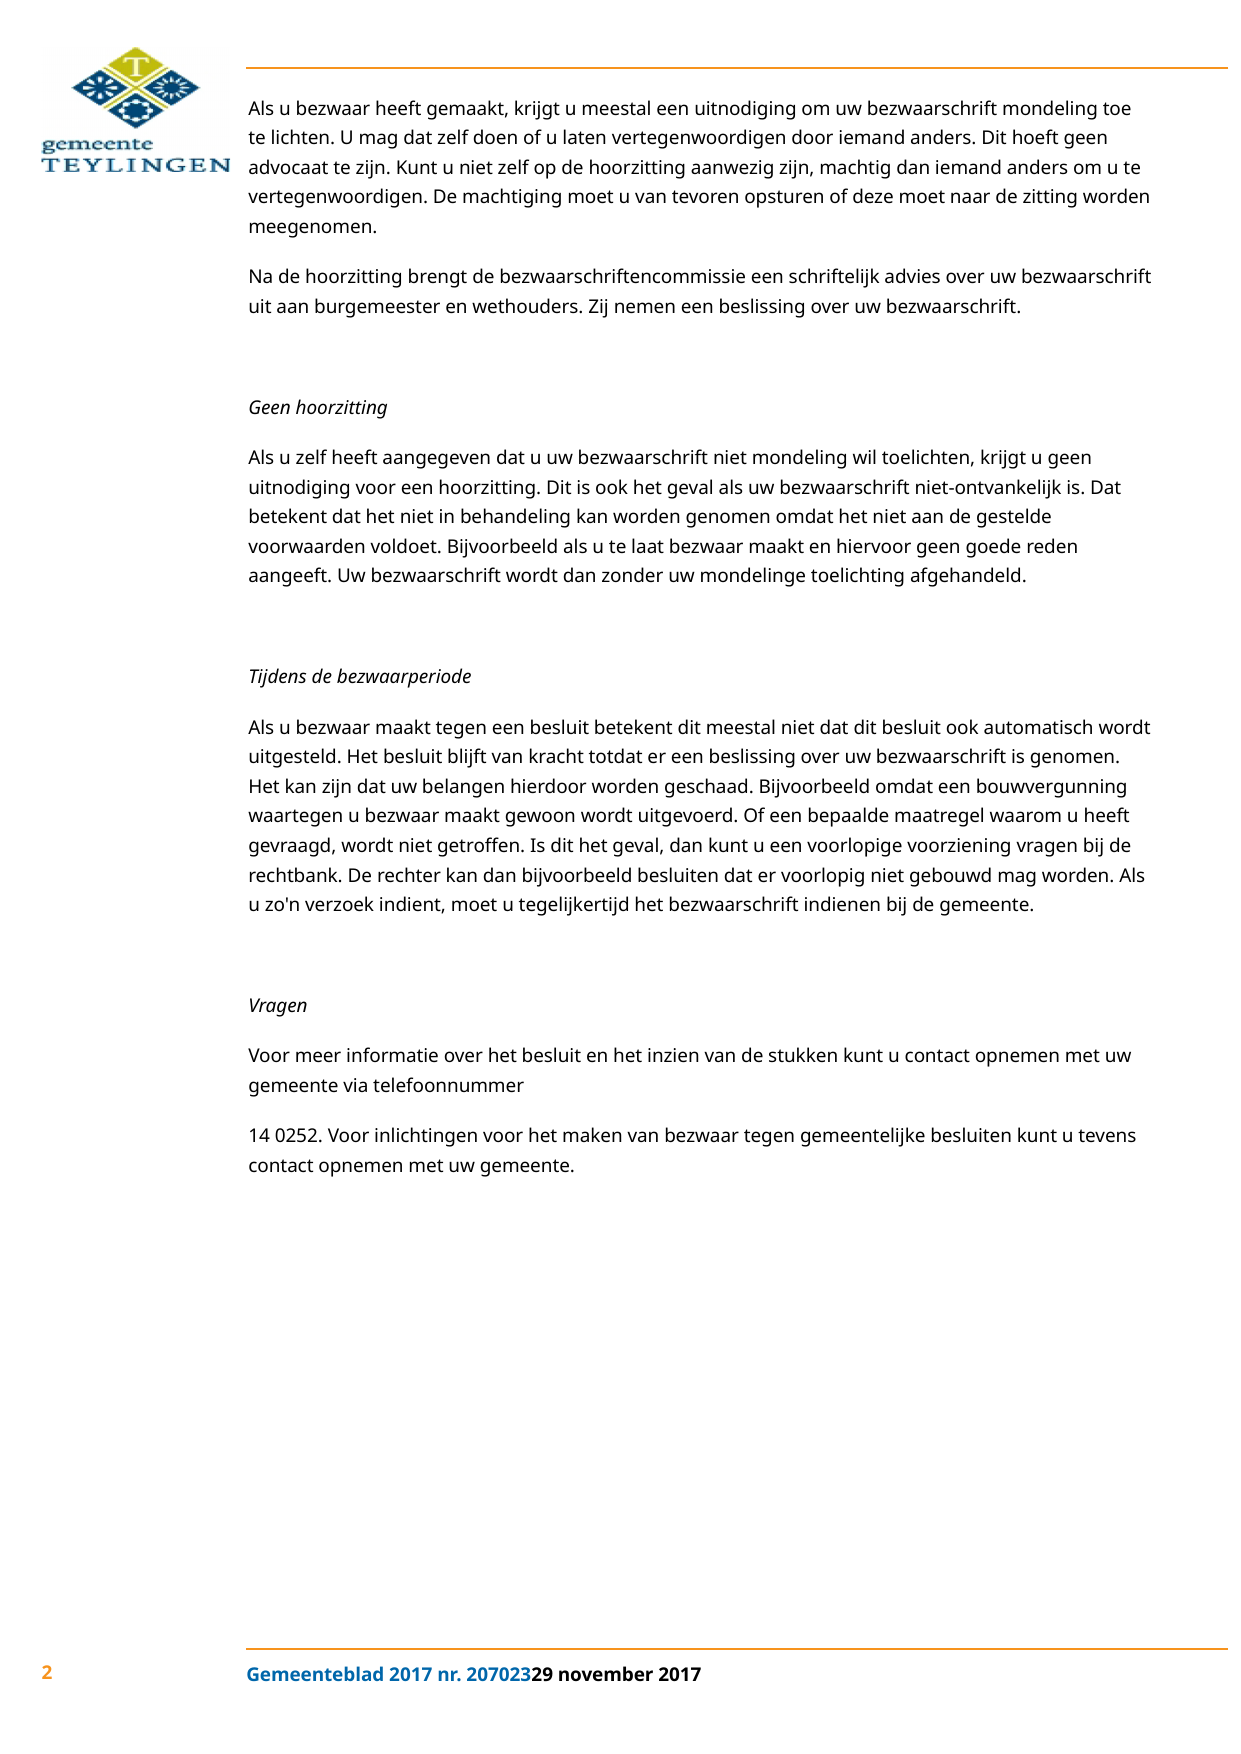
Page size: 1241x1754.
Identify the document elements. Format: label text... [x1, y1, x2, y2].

text Als u bezwaar maakt tegen een besluit betekent dit meestal niet dat dit besluit ook automatisch wordt uitgesteld. Het besluit blijft van kracht totdat er een beslissing over uw bezwaarschrift is genomen. Het kan zijn dat uw belangen hierdoor worden geschaad. Bijvoorbeeld omdat een bouwvergunning waartegen u bezwaar maakt gewoon wordt uitgevoerd. Of een bepaalde maatregel waarom u heeft gevraagd, wordt niet getroffen. Is dit het geval, dan kunt u een voorlopige voorziening vragen bij de rechtbank. De rechter kan dan bijvoorbeeld besluiten dat er voorlopig niet gebouwd mag worden. Als u zo'n verzoek indient, moet u tegelijkertijd het bezwaarschrift indienen bij de gemeente. [248, 714, 1152, 917]
text 14 0252. Voor inlichtingen voor het maken van bezwaar tegen gemeentelijke besluiten kunt u tevens contact opnemen met uw gemeente. [248, 1123, 1152, 1178]
text Geen hoorzitting [248, 394, 1152, 420]
text Als u zelf heeft aangegeven dat u uw bezwaarschrift niet mondeling wil toelichten, krijgt u geen uitnodiging voor een hoorzitting. Dit is ook het geval als uw bezwaarschrift niet-ontvankelijk is. Dat betekent dat het niet in behandeling kan worden genomen omdat het niet aan de gestelde voorwaarden voldoet. Bijvoorbeeld als u te laat bezwaar maakt en hiervoor geen goede reden aangeeft. Uw bezwaarschrift wordt dan zonder uw mondelinge toelichting afgehandeld. [248, 444, 1152, 588]
text Na de hoorzitting brengt de bezwaarschriftencommissie een schriftelijk advies over uw bezwaarschrift uit aan burgemeester en wethouders. Zij nemen een beslissing over uw bezwaarschrift. [248, 263, 1152, 319]
picture [41, 47, 231, 172]
text Tijdens de bezwaarperiode [248, 663, 1152, 689]
text Als u bezwaar heeft gemaakt, krijgt u meestal een uitnodiging om uw bezwaarschrift mondeling toe te lichten. U mag dat zelf doen of u laten vertegenwoordigen door iemand anders. Dit hoeft geen advocaat te zijn. Kunt u niet zelf op de hoorzitting aanwezig zijn, machtig dan iemand anders om u te vertegenwoordigen. De machtiging moet u van tevoren opsturen of deze moet naar de zitting worden meegenomen. [248, 95, 1152, 239]
text Voor meer informatie over het besluit en het inzien van de stukken kunt u contact opnemen met uw gemeente via telefoonnummer [248, 1043, 1152, 1098]
text Vragen [248, 992, 1152, 1018]
